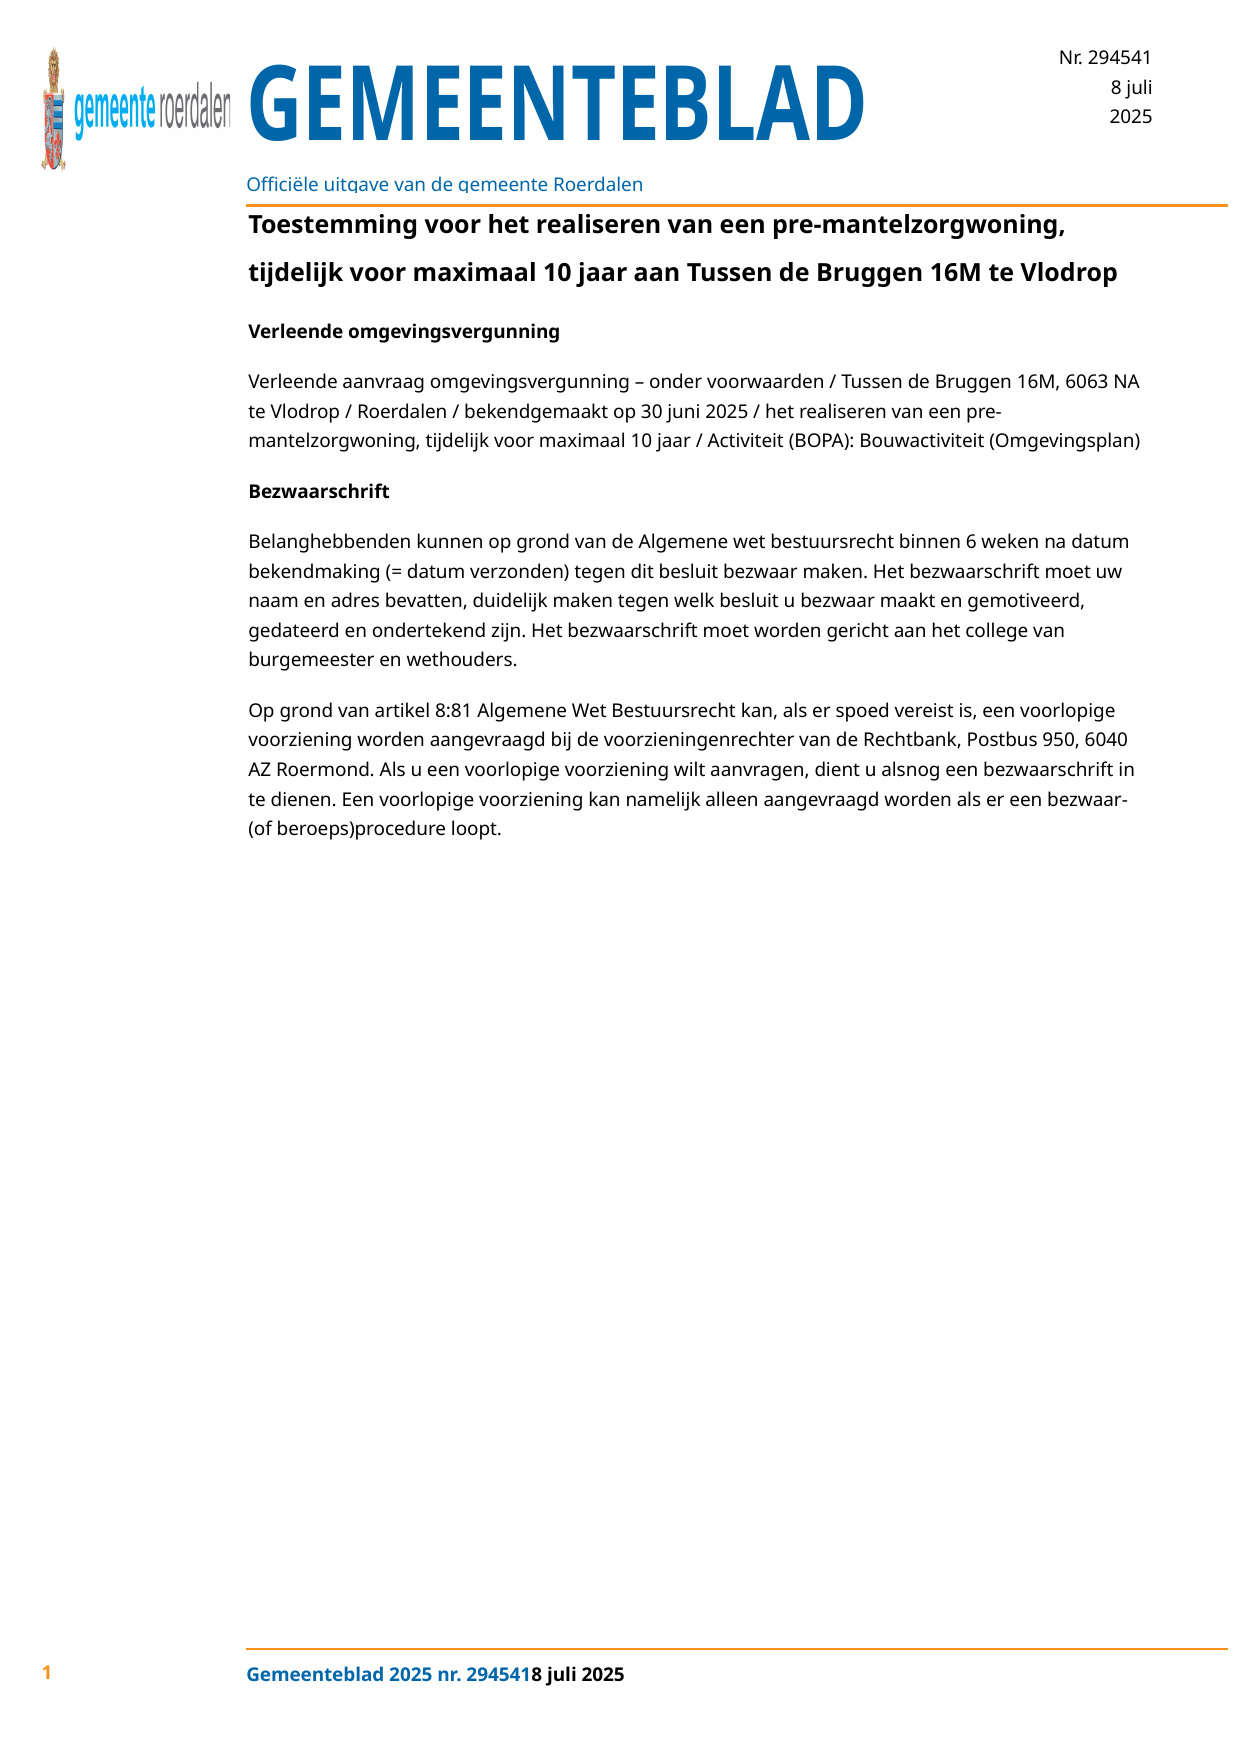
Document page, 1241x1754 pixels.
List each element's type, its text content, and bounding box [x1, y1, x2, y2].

text Op grond van artikel 8:81 Algemene Wet Bestuursrecht kan, als er spoed vereist is, een voorlopige voorziening worden aangevraagd bij de voorzieningenrechter van de Rechtbank, Postbus 950, 6040 AZ Roermond. Als u een voorlopige voorziening wilt aanvragen, dient u alsnog een bezwaarschrift in te dienen. Een voorlopige voorziening kan namelijk alleen aangevraagd worden als er een bezwaar- (of beroeps)procedure loopt. [248, 697, 1152, 841]
text Verleende aanvraag omgevingsvergunning – onder voorwaarden / Tussen de Bruggen 16M, 6063 NA te Vlodrop / Roerdalen / bekendgemaakt op 30 juni 2025 / het realiseren van een pre-mantelzorgwoning, tijdelijk voor maximaal 10 jaar / Activiteit (BOPA): Bouwactiviteit (Omgevingsplan) [248, 368, 1152, 453]
text Toestemming voor het realiseren van een pre-mantelzorgwoning, tijdelijk voor maximaal 10 jaar aan Tussen de Bruggen 16M te Vlodrop [248, 207, 1152, 288]
text Verleende omgevingsvergunning [248, 318, 1152, 344]
text Belanghebbenden kunnen op grond van de Algemene wet bestuursrecht binnen 6 weken na datum bekendmaking (= datum verzonden) tegen dit besluit bezwaar maken. Het bezwaarschrift moet uw naam en adres bevatten, duidelijk maken tegen welk besluit u bezwaar maakt en gemotiveerd, gedateerd en ondertekend zijn. Het bezwaarschrift moet worden gericht aan het college van burgemeester en wethouders. [248, 528, 1152, 672]
picture [41, 47, 231, 172]
text Bezwaarschrift [248, 478, 1152, 504]
